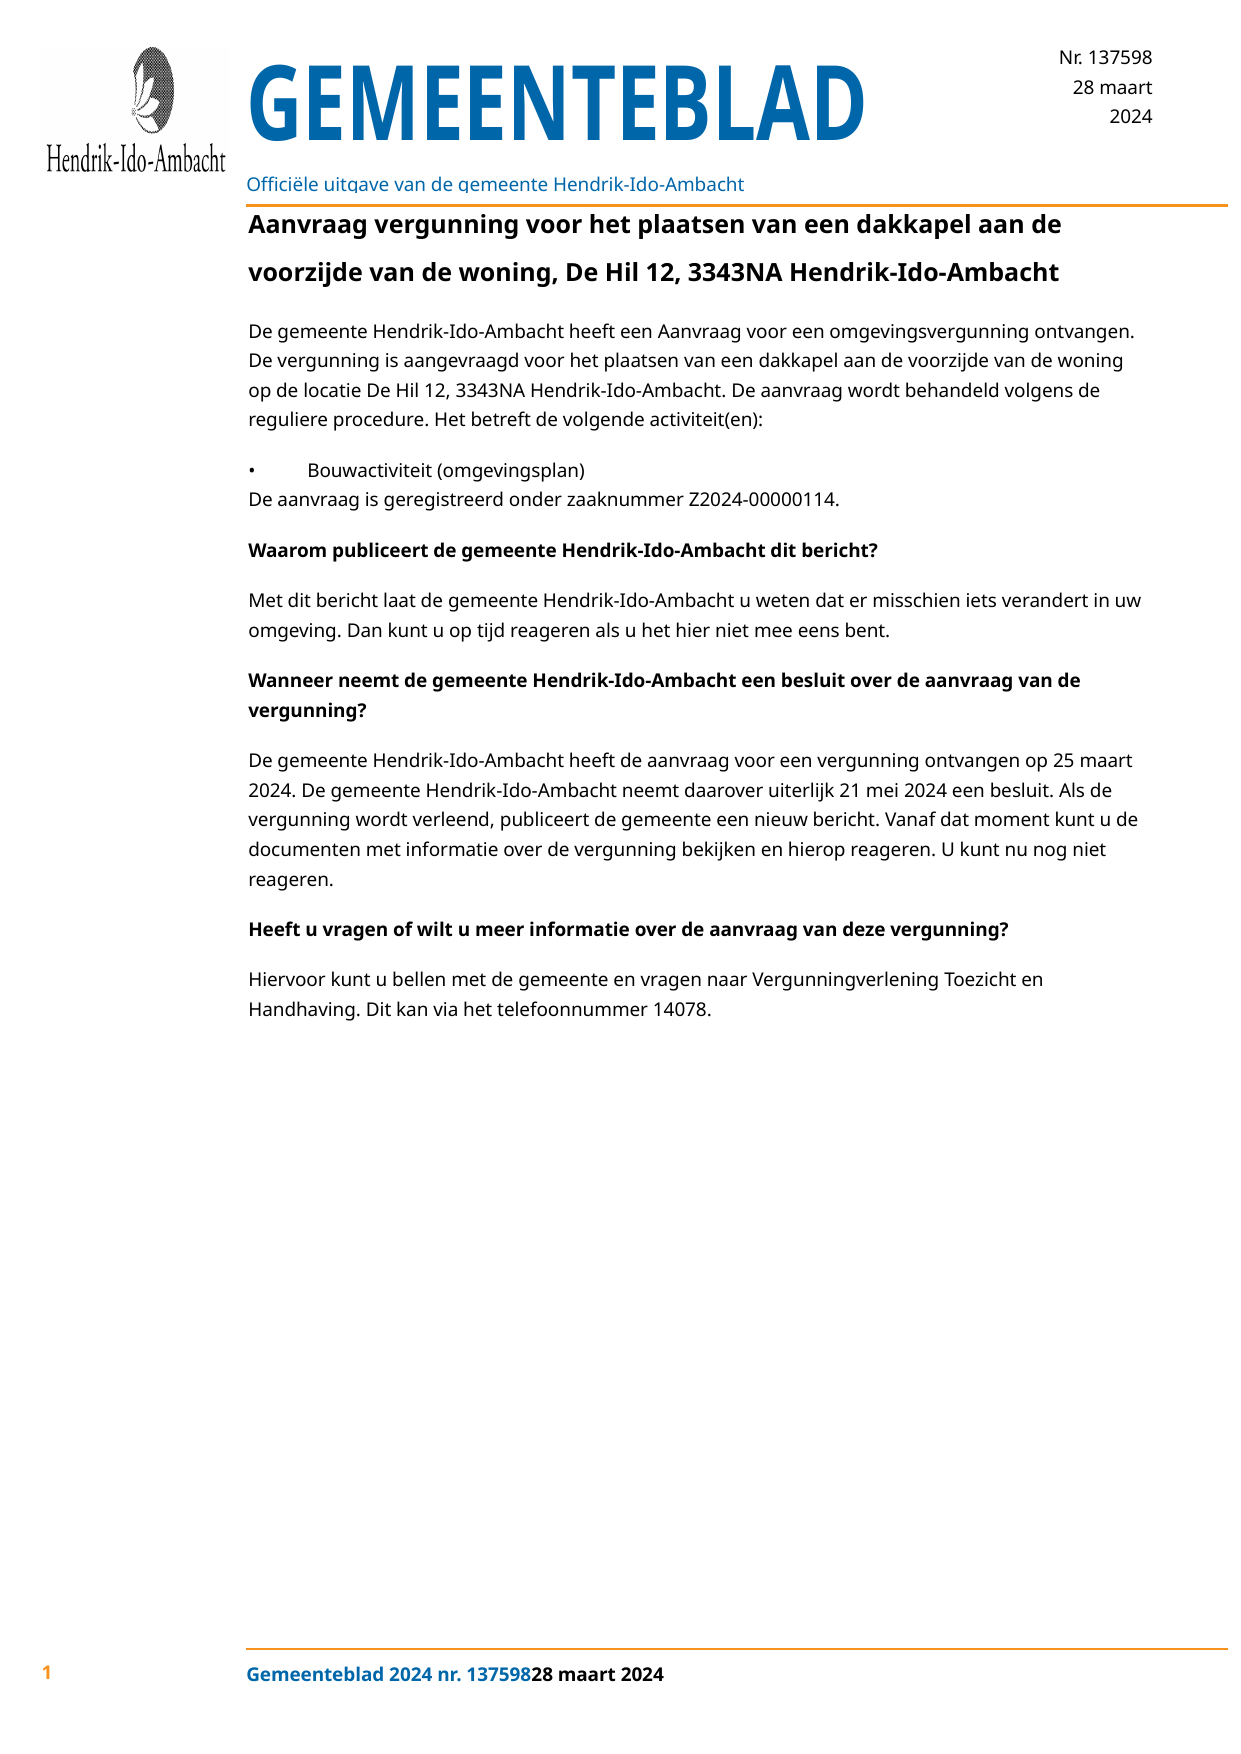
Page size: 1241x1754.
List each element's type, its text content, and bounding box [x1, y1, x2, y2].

text De aanvraag is geregistreerd onder zaaknummer Z2024-00000114. [248, 487, 1152, 512]
text De gemeente Hendrik-Ido-Ambacht heeft een Aanvraag voor een omgevingsvergunning ontvangen. De vergunning is aangevraagd voor het plaatsen van een dakkapel aan de voorzijde van de woning op de locatie De Hil 12, 3343NA Hendrik-Ido-Ambacht. De aanvraag wordt behandeld volgens de reguliere procedure. Het betreft de volgende activiteit(en): [248, 318, 1152, 432]
text Met dit bericht laat de gemeente Hendrik-Ido-Ambacht u weten dat er misschien iets verandert in uw omgeving. Dan kunt u op tijd reageren als u het hier niet mee eens bent. [248, 587, 1152, 643]
text De gemeente Hendrik-Ido-Ambacht heeft de aanvraag voor een vergunning ontvangen op 25 maart 2024. De gemeente Hendrik-Ido-Ambacht neemt daarover uiterlijk 21 mei 2024 een besluit. Als de vergunning wordt verleend, publiceert de gemeente een nieuw bericht. Vanaf dat moment kunt u de documenten met informatie over de vergunning bekijken en hierop reageren. U kunt nu nog niet reageren. [248, 747, 1152, 892]
text Aanvraag vergunning voor het plaatsen van een dakkapel aan de voorzijde van de woning, De Hil 12, 3343NA Hendrik-Ido-Ambacht [248, 207, 1152, 288]
text Wanneer neemt de gemeente Hendrik-Ido-Ambacht een besluit over de aanvraag van de vergunning? [248, 667, 1152, 723]
list Bouwactiviteit (omgevingsplan) [248, 457, 1152, 483]
text Heeft u vragen of wilt u meer informatie over de aanvraag van deze vergunning? [248, 916, 1152, 942]
text Waarom publiceert de gemeente Hendrik-Ido-Ambacht dit bericht? [248, 537, 1152, 563]
text Hiervoor kunt u bellen met de gemeente en vragen naar Vergunningverlening Toezicht en Handhaving. Dit kan via het telefoonnummer 14078. [248, 967, 1152, 1022]
picture [41, 47, 231, 172]
